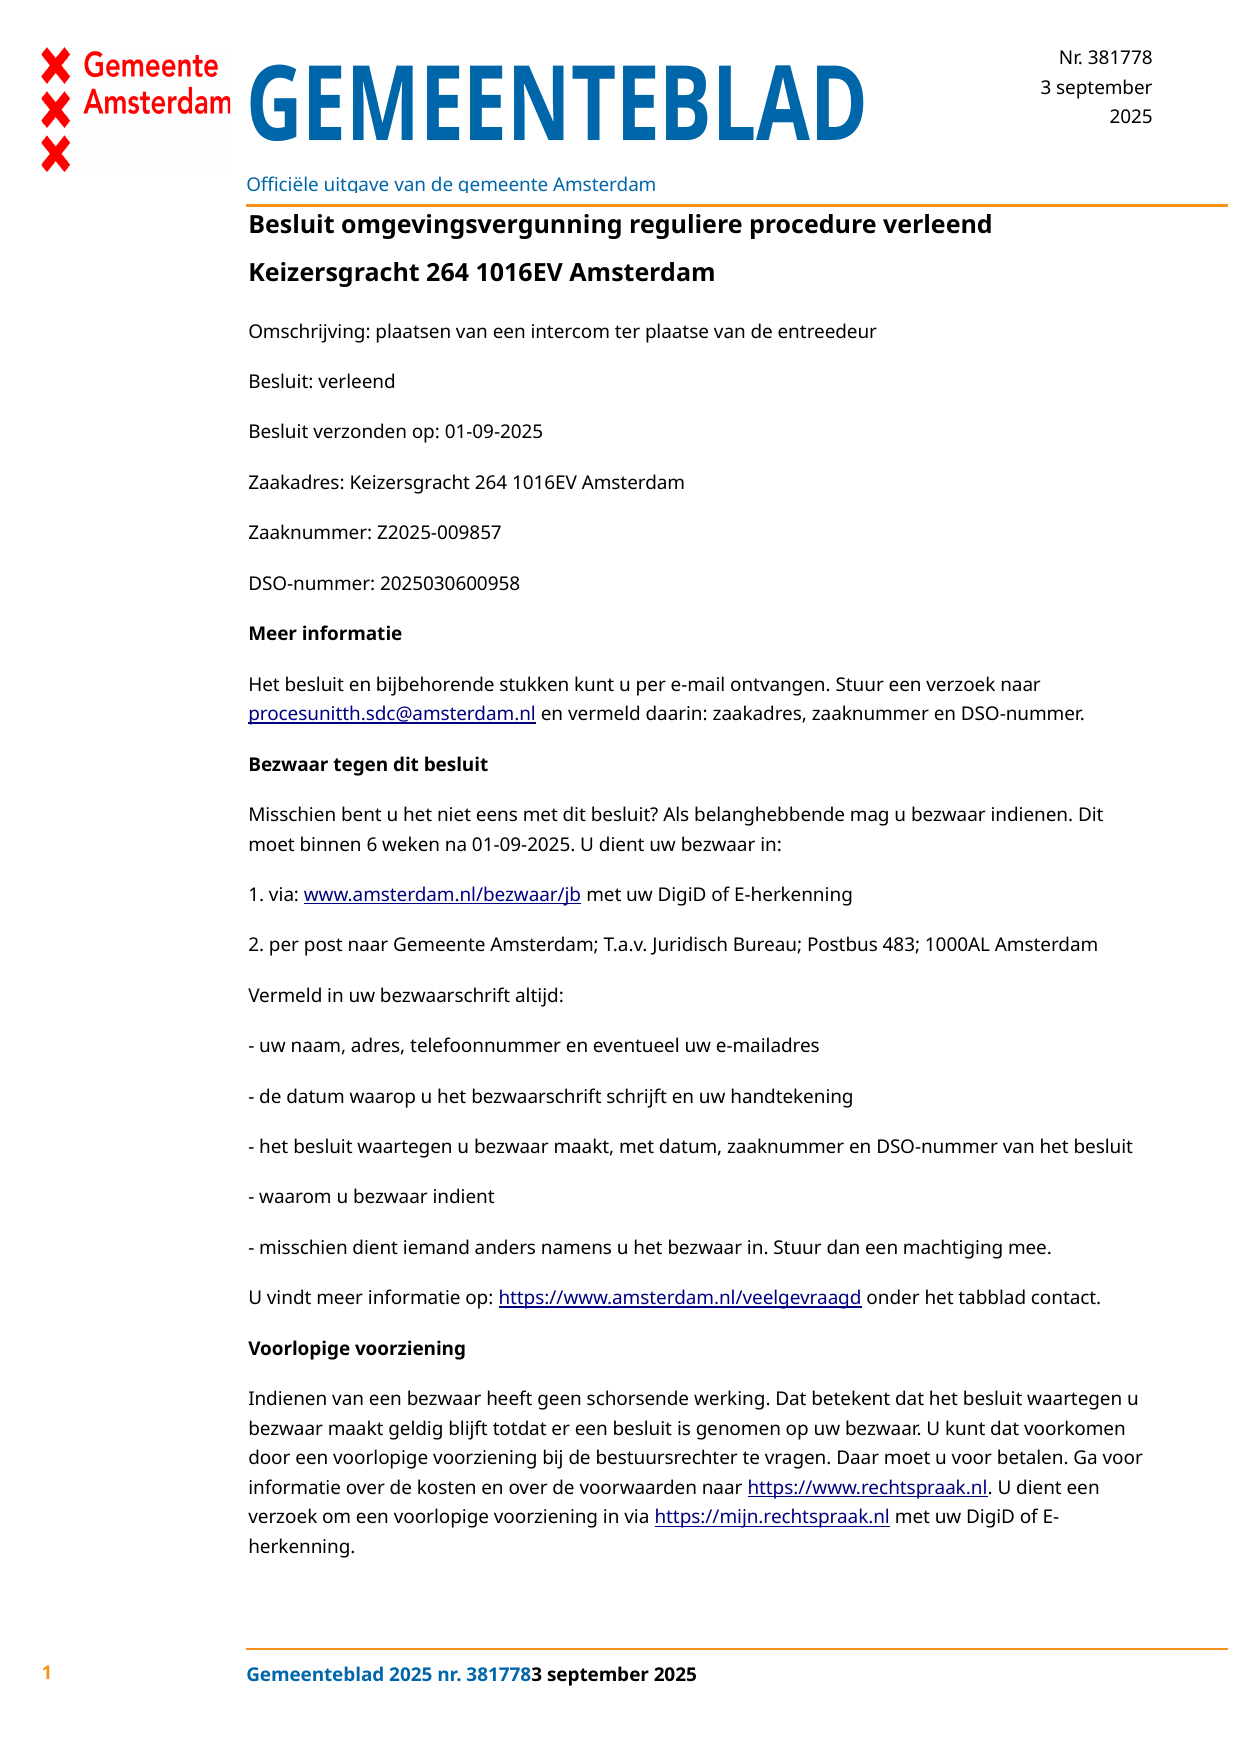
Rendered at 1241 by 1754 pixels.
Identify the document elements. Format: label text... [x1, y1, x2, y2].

text Zaakadres: Keizersgracht 264 1016EV Amsterdam [248, 469, 1152, 495]
text Misschien bent u het niet eens met dit besluit? Als belanghebbende mag u bezwaar indienen. Dit moet binnen 6 weken na 01-09-2025. U dient uw bezwaar in: [248, 801, 1152, 857]
text Vermeld in uw bezwaarschrift altijd: [248, 982, 1152, 1008]
text 2. per post naar Gemeente Amsterdam; T.a.v. Juridisch Bureau; Postbus 483; 1000AL Amsterdam [248, 932, 1152, 957]
text 1. via: www.amsterdam.nl/bezwaar/jb met uw DigiD of E-herkenning [248, 881, 1152, 907]
text Meer informatie [248, 620, 1152, 646]
text - misschien dient iemand anders namens u het bezwaar in. Stuur dan een machtiging mee. [248, 1234, 1152, 1260]
text Het besluit en bijbehorende stukken kunt u per e-mail ontvangen. Stuur een verzoek naar procesunitth.sdc@amsterdam.nl en vermeld daarin: zaakadres, zaaknummer en DSO-nummer. [248, 671, 1152, 726]
text Voorlopige voorziening [248, 1335, 1152, 1361]
text DSO-nummer: 2025030600958 [248, 570, 1152, 596]
text - waarom u bezwaar indient [248, 1184, 1152, 1209]
text Besluit: verleend [248, 368, 1152, 394]
text Besluit verzonden op: 01-09-2025 [248, 419, 1152, 444]
text - de datum waarop u het bezwaarschrift schrijft en uw handtekening [248, 1083, 1152, 1109]
text U vindt meer informatie op: https://www.amsterdam.nl/veelgevraagd onder het tabblad contact. [248, 1284, 1152, 1310]
text Omschrijving: plaatsen van een intercom ter plaatse van de entreedeur [248, 318, 1152, 344]
text - uw naam, adres, telefoonnummer en eventueel uw e-mailadres [248, 1032, 1152, 1058]
text Indienen van een bezwaar heeft geen schorsende werking. Dat betekent dat het besluit waartegen u bezwaar maakt geldig blijft totdat er een besluit is genomen op uw bezwaar. U kunt dat voorkomen door een voorlopige voorziening bij de bestuursrechter te vragen. Daar moet u voor betalen. Ga voor informatie over de kosten en over de voorwaarden naar https://www.rechtspraak.nl. U dient een verzoek om een voorlopige voorziening in via https://mijn.rechtspraak.nl met uw DigiD of E-herkenning. [248, 1385, 1152, 1559]
text Besluit omgevingsvergunning reguliere procedure verleend Keizersgracht 264 1016EV Amsterdam [248, 207, 1152, 288]
text - het besluit waartegen u bezwaar maakt, met datum, zaaknummer en DSO-nummer van het besluit [248, 1133, 1152, 1159]
text Bezwaar tegen dit besluit [248, 751, 1152, 777]
text Zaaknummer: Z2025-009857 [248, 519, 1152, 545]
picture [41, 47, 231, 172]
